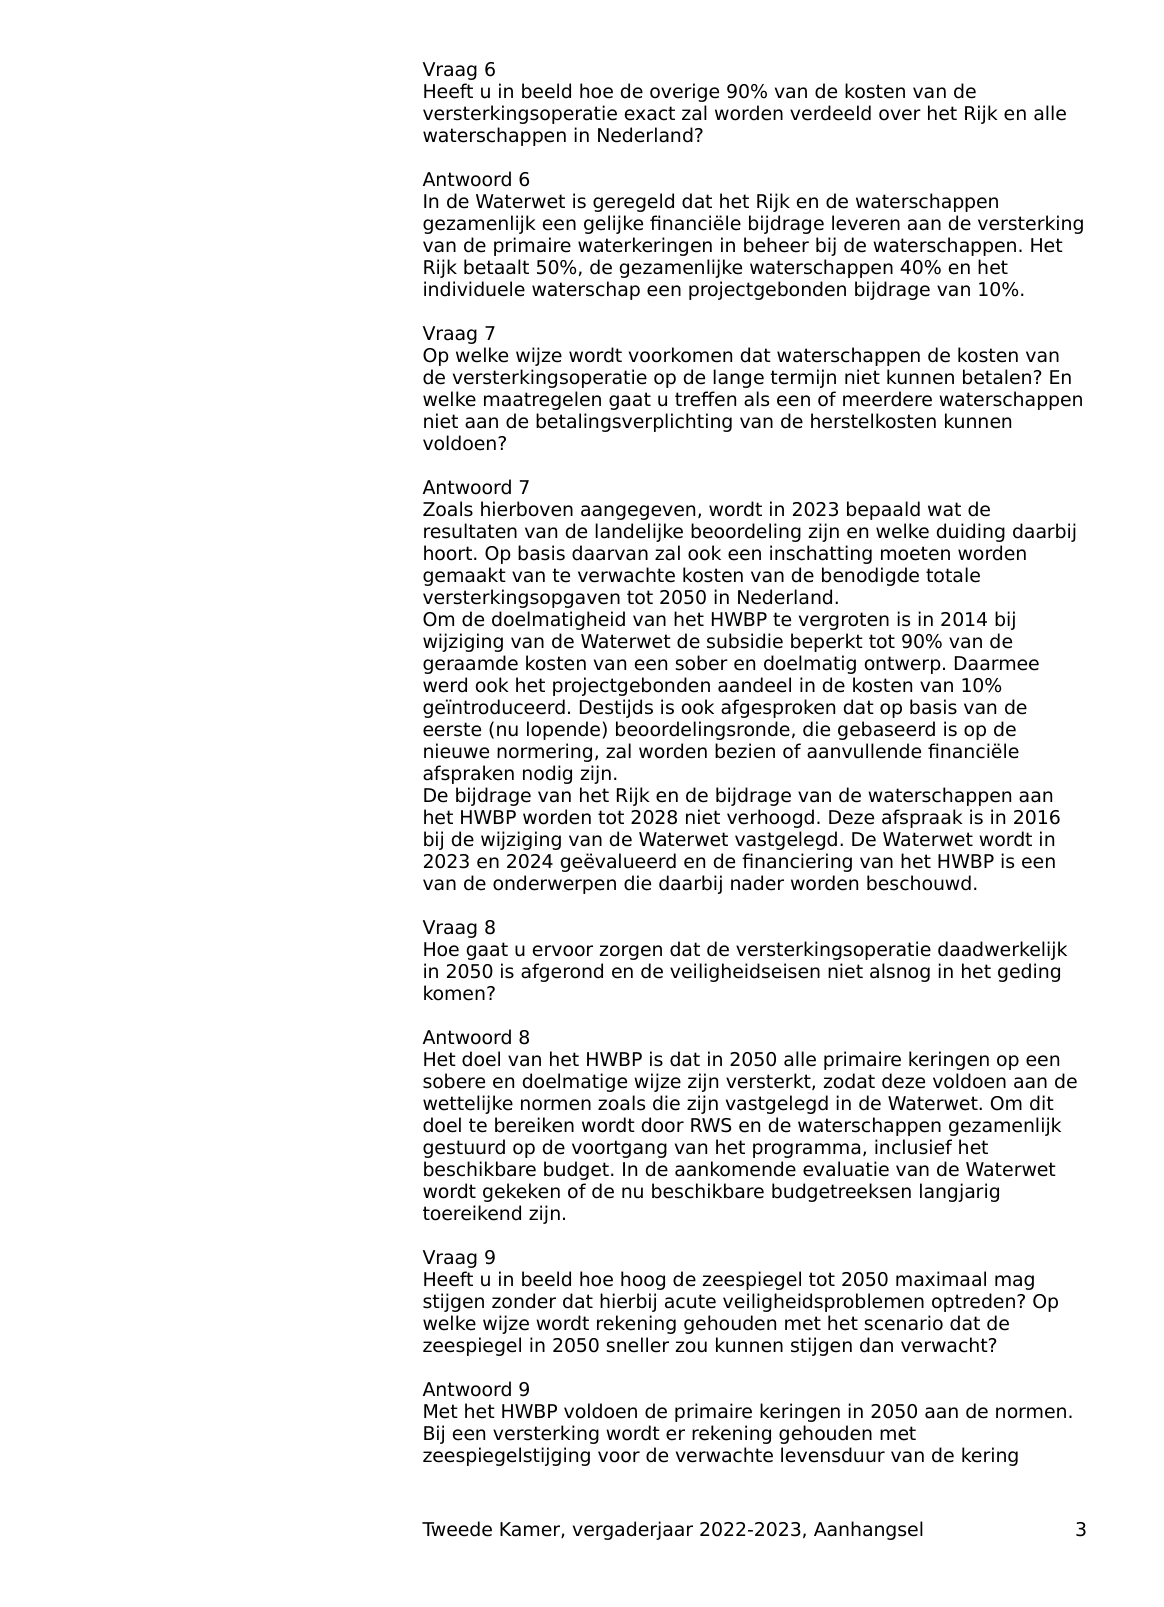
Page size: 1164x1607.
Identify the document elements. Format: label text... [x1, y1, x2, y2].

text Vraag 9 [422, 1247, 1087, 1269]
text Het doel van het HWBP is dat in 2050 alle primaire keringen op een sobere en doelmatige wijze zijn versterkt, zodat deze voldoen aan de wettelijke normen zoals die zijn vastgelegd in de Waterwet. Om dit doel te bereiken wordt door RWS en de waterschappen gezamenlijk gestuurd op de voortgang van het programma, inclusief het beschikbare budget. In de aankomende evaluatie van de Waterwet wordt gekeken of de nu beschikbare budgetreeksen langjarig toereikend zijn. [422, 1049, 1087, 1225]
text Heeft u in beeld hoe hoog de zeespiegel tot 2050 maximaal mag stijgen zonder dat hierbij acute veiligheidsproblemen optreden? Op welke wijze wordt rekening gehouden met het scenario dat de zeespiegel in 2050 sneller zou kunnen stijgen dan verwacht? [422, 1269, 1087, 1357]
text Vraag 7 [422, 323, 1087, 345]
text Vraag 6 [422, 59, 1087, 81]
text Met het HWBP voldoen de primaire keringen in 2050 aan de normen. Bij een versterking wordt er rekening gehouden met zeespiegelstijging voor de verwachte levensduur van de kering [422, 1401, 1087, 1467]
text Om de doelmatigheid van het HWBP te vergroten is in 2014 bij wijziging van de Waterwet de subsidie beperkt tot 90% van de geraamde kosten van een sober en doelmatig ontwerp. Daarmee werd ook het projectgebonden aandeel in de kosten van 10% geïntroduceerd. Destijds is ook afgesproken dat op basis van de eerste (nu lopende) beoordelingsronde, die gebaseerd is op de nieuwe normering, zal worden bezien of aanvullende financiële afspraken nodig zijn. [422, 609, 1087, 785]
text Zoals hierboven aangegeven, wordt in 2023 bepaald wat de resultaten van de landelijke beoordeling zijn en welke duiding daarbij hoort. Op basis daarvan zal ook een inschatting moeten worden gemaakt van te verwachte kosten van de benodigde totale versterkingsopgaven tot 2050 in Nederland. [422, 499, 1087, 609]
text Vraag 8 [422, 917, 1087, 939]
text Op welke wijze wordt voorkomen dat waterschappen de kosten van de versterkingsoperatie op de lange termijn niet kunnen betalen? En welke maatregelen gaat u treffen als een of meerdere waterschappen niet aan de betalingsverplichting van de herstelkosten kunnen voldoen? [422, 345, 1087, 455]
text Antwoord 9 [422, 1379, 1087, 1401]
text Hoe gaat u ervoor zorgen dat de versterkingsoperatie daadwerkelijk in 2050 is afgerond en de veiligheidseisen niet alsnog in het geding komen? [422, 939, 1087, 1005]
text De bijdrage van het Rijk en de bijdrage van de waterschappen aan het HWBP worden tot 2028 niet verhoogd. Deze afspraak is in 2016 bij de wijziging van de Waterwet vastgelegd. De Waterwet wordt in 2023 en 2024 geëvalueerd en de financiering van het HWBP is een van de onderwerpen die daarbij nader worden beschouwd. [422, 785, 1087, 895]
text Antwoord 6 [422, 169, 1087, 191]
text Antwoord 8 [422, 1027, 1087, 1049]
text Antwoord 7 [422, 477, 1087, 499]
text Heeft u in beeld hoe de overige 90% van de kosten van de versterkingsoperatie exact zal worden verdeeld over het Rijk en alle waterschappen in Nederland? [422, 81, 1087, 147]
text In de Waterwet is geregeld dat het Rijk en de waterschappen gezamenlijk een gelijke financiële bijdrage leveren aan de versterking van de primaire waterkeringen in beheer bij de waterschappen. Het Rijk betaalt 50%, de gezamenlijke waterschappen 40% en het individuele waterschap een projectgebonden bijdrage van 10%. [422, 191, 1087, 301]
